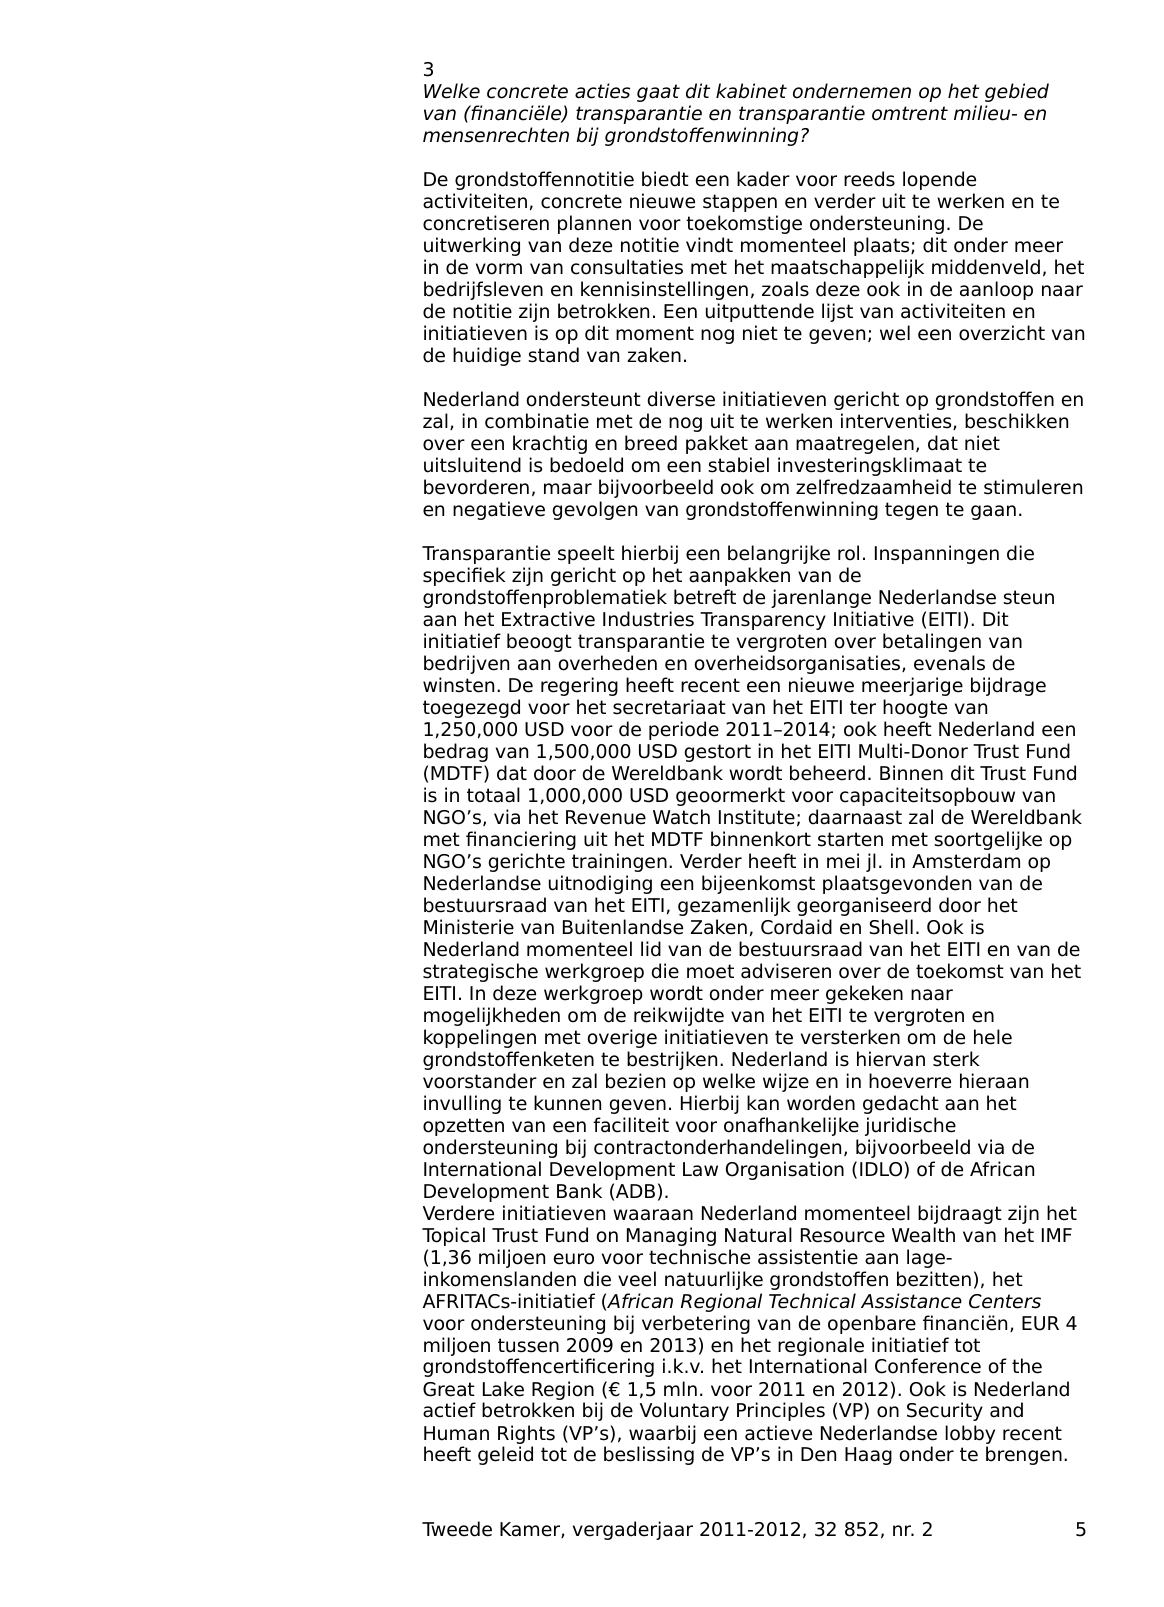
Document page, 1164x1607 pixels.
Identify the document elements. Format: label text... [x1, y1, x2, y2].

text De grondstoffennotitie biedt een kader voor reeds lopende activiteiten, concrete nieuwe stappen en verder uit te werken en te concretiseren plannen voor toekomstige ondersteuning. De uitwerking van deze notitie vindt momenteel plaats; dit onder meer in de vorm van consultaties met het maatschappelijk middenveld, het bedrijfsleven en kennisinstellingen, zoals deze ook in de aanloop naar de notitie zijn betrokken. Een uitputtende lijst van activiteiten en initiatieven is op dit moment nog niet te geven; wel een overzicht van de huidige stand van zaken. [422, 169, 1087, 367]
text 3 [422, 59, 1087, 81]
text Nederland ondersteunt diverse initiatieven gericht op grondstoffen en zal, in combinatie met de nog uit te werken interventies, beschikken over een krachtig en breed pakket aan maatregelen, dat niet uitsluitend is bedoeld om een stabiel investeringsklimaat te bevorderen, maar bijvoorbeeld ook om zelfredzaamheid te stimuleren en negatieve gevolgen van grondstoffenwinning tegen te gaan. [422, 389, 1087, 521]
text Transparantie speelt hierbij een belangrijke rol. Inspanningen die specifiek zijn gericht op het aanpakken van de grondstoffenproblematiek betreft de jarenlange Nederlandse steun aan het Extractive Industries Transparency Initiative (EITI). Dit initiatief beoogt transparantie te vergroten over betalingen van bedrijven aan overheden en overheidsorganisaties, evenals de winsten. De regering heeft recent een nieuwe meerjarige bijdrage toegezegd voor het secretariaat van het EITI ter hoogte van 1,250,000 USD voor de periode 2011–2014; ook heeft Nederland een bedrag van 1,500,000 USD gestort in het EITI Multi-Donor Trust Fund (MDTF) dat door de Wereldbank wordt beheerd. Binnen dit Trust Fund is in totaal 1,000,000 USD geoormerkt voor capaciteitsopbouw van NGO’s, via het Revenue Watch Institute; daarnaast zal de Wereldbank met financiering uit het MDTF binnenkort starten met soortgelijke op NGO’s gerichte trainingen. Verder heeft in mei jl. in Amsterdam op Nederlandse uitnodiging een bijeenkomst plaatsgevonden van de bestuursraad van het EITI, gezamenlijk georganiseerd door het Ministerie van Buitenlandse Zaken, Cordaid en Shell. Ook is Nederland momenteel lid van de bestuursraad van het EITI en van de strategische werkgroep die moet adviseren over de toekomst van het EITI. In deze werkgroep wordt onder meer gekeken naar mogelijkheden om de reikwijdte van het EITI te vergroten en koppelingen met overige initiatieven te versterken om de hele grondstoffenketen te bestrijken. Nederland is hiervan sterk voorstander en zal bezien op welke wijze en in hoeverre hieraan invulling te kunnen geven. Hierbij kan worden gedacht aan het opzetten van een faciliteit voor onafhankelijke juridische ondersteuning bij contractonderhandelingen, bijvoorbeeld via de International Development Law Organisation (IDLO) of de African Development Bank (ADB). [422, 543, 1087, 1203]
text Welke concrete acties gaat dit kabinet ondernemen op het gebied van (financiële) transparantie en transparantie omtrent milieu- en mensenrechten bij grondstoffenwinning? [422, 81, 1087, 147]
text Verdere initiatieven waaraan Nederland momenteel bijdraagt zijn het Topical Trust Fund on Managing Natural Resource Wealth van het IMF (1,36 miljoen euro voor technische assistentie aan lage-inkomenslanden die veel natuurlijke grondstoffen bezitten), het AFRITACs-initiatief (African Regional Technical Assistance Centers voor ondersteuning bij verbetering van de openbare financiën, EUR 4 miljoen tussen 2009 en 2013) en het regionale initiatief tot grondstoffencertificering i.k.v. het International Conference of the Great Lake Region (€ 1,5 mln. voor 2011 en 2012). Ook is Nederland actief betrokken bij de Voluntary Principles (VP) on Security and Human Rights (VP’s), waarbij een actieve Nederlandse lobby recent heeft geleid tot de beslissing de VP’s in Den Haag onder te brengen. [422, 1203, 1087, 1466]
